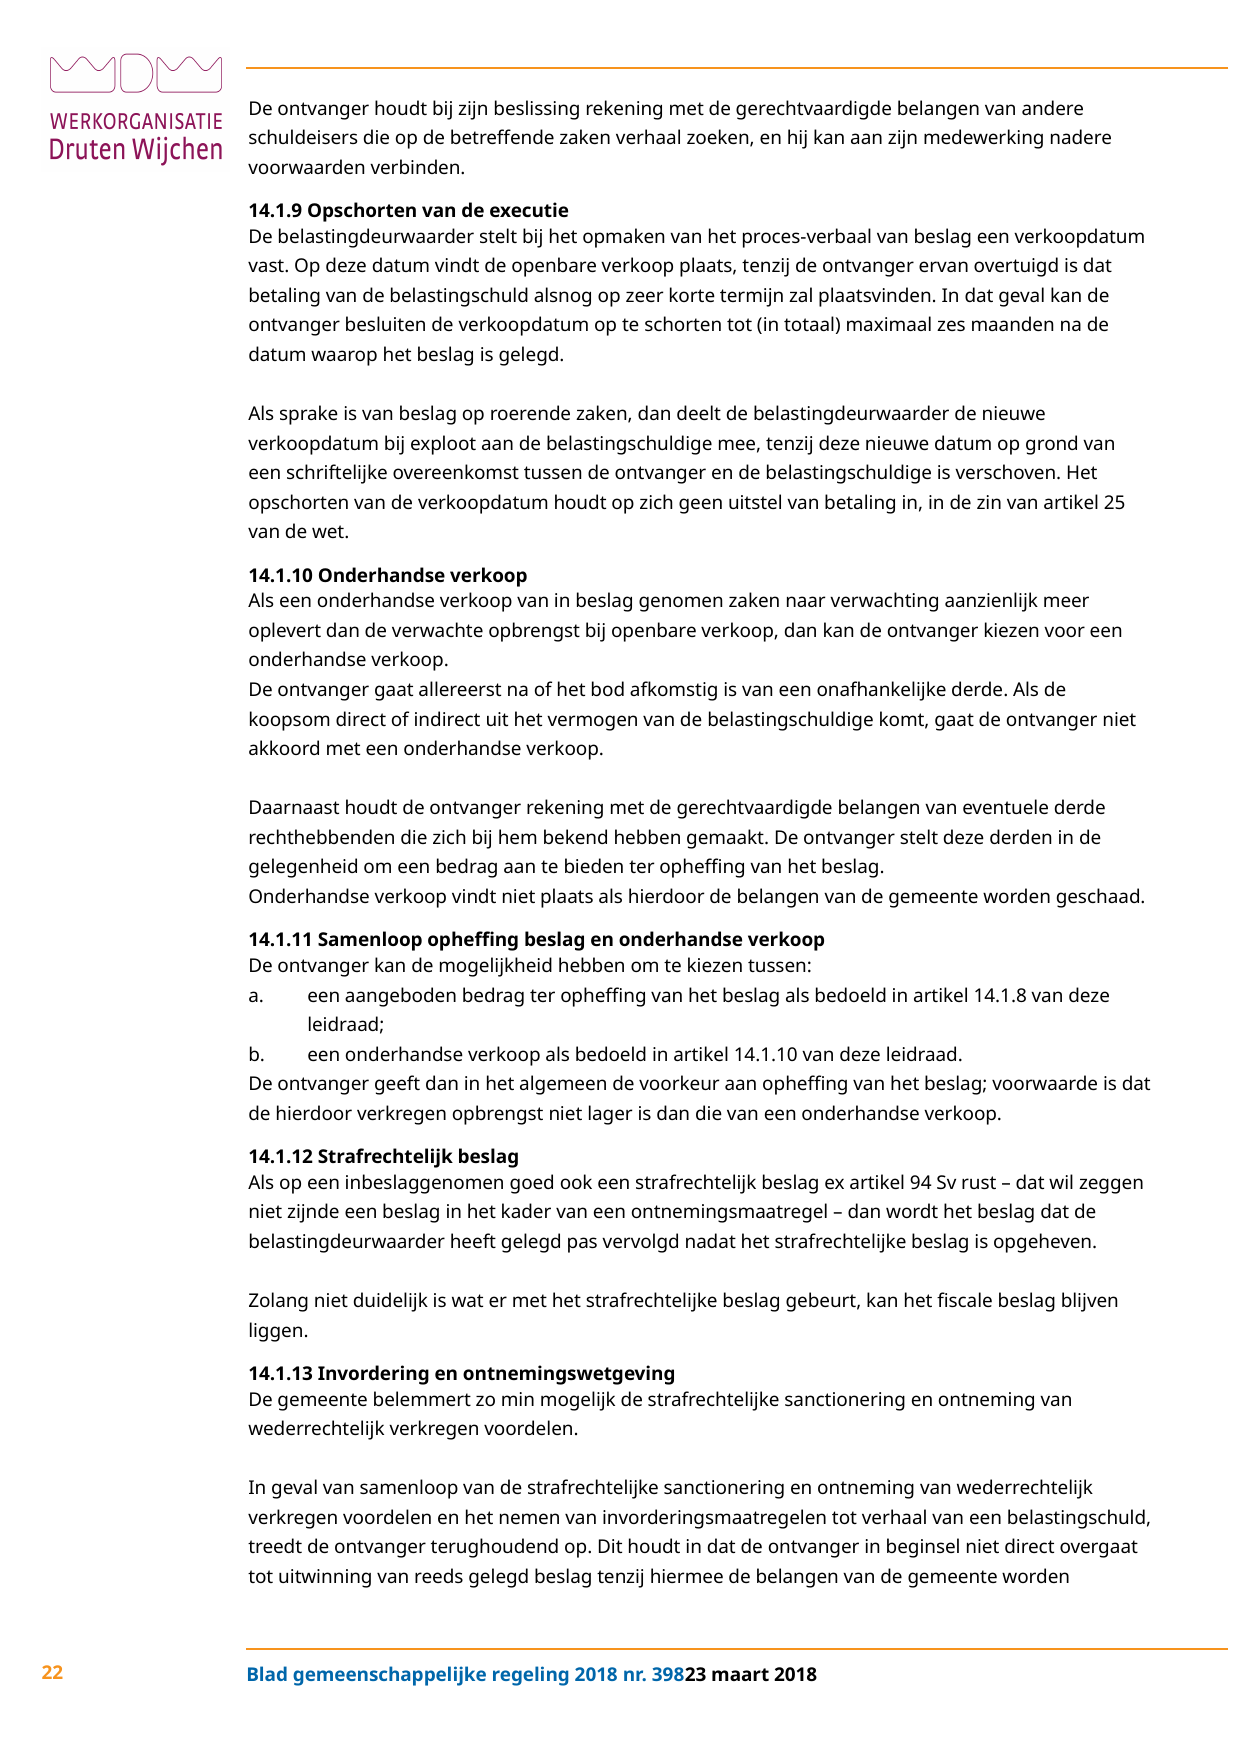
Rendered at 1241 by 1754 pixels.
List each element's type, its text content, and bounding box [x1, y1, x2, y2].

text Als sprake is van beslag op roerende zaken, dan deelt de belastingdeurwaarder de nieuwe verkoopdatum bij exploot aan de belastingschuldige mee, tenzij deze nieuwe datum op grond van een schriftelijke overeenkomst tussen de ontvanger en de belastingschuldige is verschoven. Het opschorten van de verkoopdatum houdt op zich geen uitstel van betaling in, in de zin van artikel 25 van de wet. [248, 400, 1152, 544]
list een onderhandse verkoop als bedoeld in artikel 14.1.10 van deze leidraad. [248, 1041, 1152, 1067]
list een aangeboden bedrag ter opheffing van het beslag als bedoeld in artikel 14.1.8 van deze leidraad; [248, 982, 1152, 1037]
text Als op een inbeslaggenomen goed ook een strafrechtelijk beslag ex artikel 94 Sv rust – dat wil zeggen niet zijnde een beslag in het kader van een ontnemingsmaatregel – dan wordt het beslag dat de belastingdeurwaarder heeft gelegd pas vervolgd nadat het strafrechtelijke beslag is opgeheven. [248, 1169, 1152, 1254]
picture [41, 47, 231, 172]
text 14.1.10 Onderhandse verkoop [248, 562, 1152, 587]
text 14.1.13 Invordering en ontnemingswetgeving [248, 1360, 1152, 1386]
text Daarnaast houdt de ontvanger rekening met de gerechtvaardigde belangen van eventuele derde rechthebbenden die zich bij hem bekend hebben gemaakt. De ontvanger stelt deze derden in de gelegenheid om een bedrag aan te bieden ter opheffing van het beslag. [248, 794, 1152, 879]
text 14.1.12 Strafrechtelijk beslag [248, 1143, 1152, 1169]
text In geval van samenloop van de strafrechtelijke sanctionering en ontneming van wederrechtelijk verkregen voordelen en het nemen van invorderingsmaatregelen tot verhaal van een belastingschuld, treedt de ontvanger terughoudend op. Dit houdt in dat de ontvanger in beginsel niet direct overgaat tot uitwinning van reeds gelegd beslag tenzij hiermee de belangen van de gemeente worden [248, 1474, 1152, 1589]
text Als een onderhandse verkoop van in beslag genomen zaken naar verwachting aanzienlijk meer oplevert dan de verwachte opbrengst bij openbare verkoop, dan kan de ontvanger kiezen voor een onderhandse verkoop. [248, 587, 1152, 672]
text De belastingdeurwaarder stelt bij het opmaken van het proces-verbaal van beslag een verkoopdatum vast. Op deze datum vindt de openbare verkoop plaats, tenzij de ontvanger ervan overtuigd is dat betaling van de belastingschuld alsnog op zeer korte termijn zal plaatsvinden. In dat geval kan de ontvanger besluiten de verkoopdatum op te schorten tot (in totaal) maximaal zes maanden na de datum waarop het beslag is gelegd. [248, 223, 1152, 367]
text De ontvanger kan de mogelijkheid hebben om te kiezen tussen: [248, 952, 1152, 978]
text 14.1.11 Samenloop opheffing beslag en onderhandse verkoop [248, 926, 1152, 952]
text De ontvanger gaat allereerst na of het bod afkomstig is van een onafhankelijke derde. Als de koopsom direct of indirect uit het vermogen van de belastingschuldige komt, gaat de ontvanger niet akkoord met een onderhandse verkoop. [248, 676, 1152, 761]
text 14.1.9 Opschorten van de executie [248, 197, 1152, 223]
text Onderhandse verkoop vindt niet plaats als hierdoor de belangen van de gemeente worden geschaad. [248, 883, 1152, 909]
text De gemeente belemmert zo min mogelijk de strafrechtelijke sanctionering en ontneming van wederrechtelijk verkregen voordelen. [248, 1386, 1152, 1441]
text De ontvanger houdt bij zijn beslissing rekening met de gerechtvaardigde belangen van andere schuldeisers die op de betreffende zaken verhaal zoeken, en hij kan aan zijn medewerking nadere voorwaarden verbinden. [248, 95, 1152, 180]
text Zolang niet duidelijk is wat er met het strafrechtelijke beslag gebeurt, kan het fiscale beslag blijven liggen. [248, 1287, 1152, 1343]
text De ontvanger geeft dan in het algemeen de voorkeur aan opheffing van het beslag; voorwaarde is dat de hierdoor verkregen opbrengst niet lager is dan die van een onderhandse verkoop. [248, 1071, 1152, 1126]
